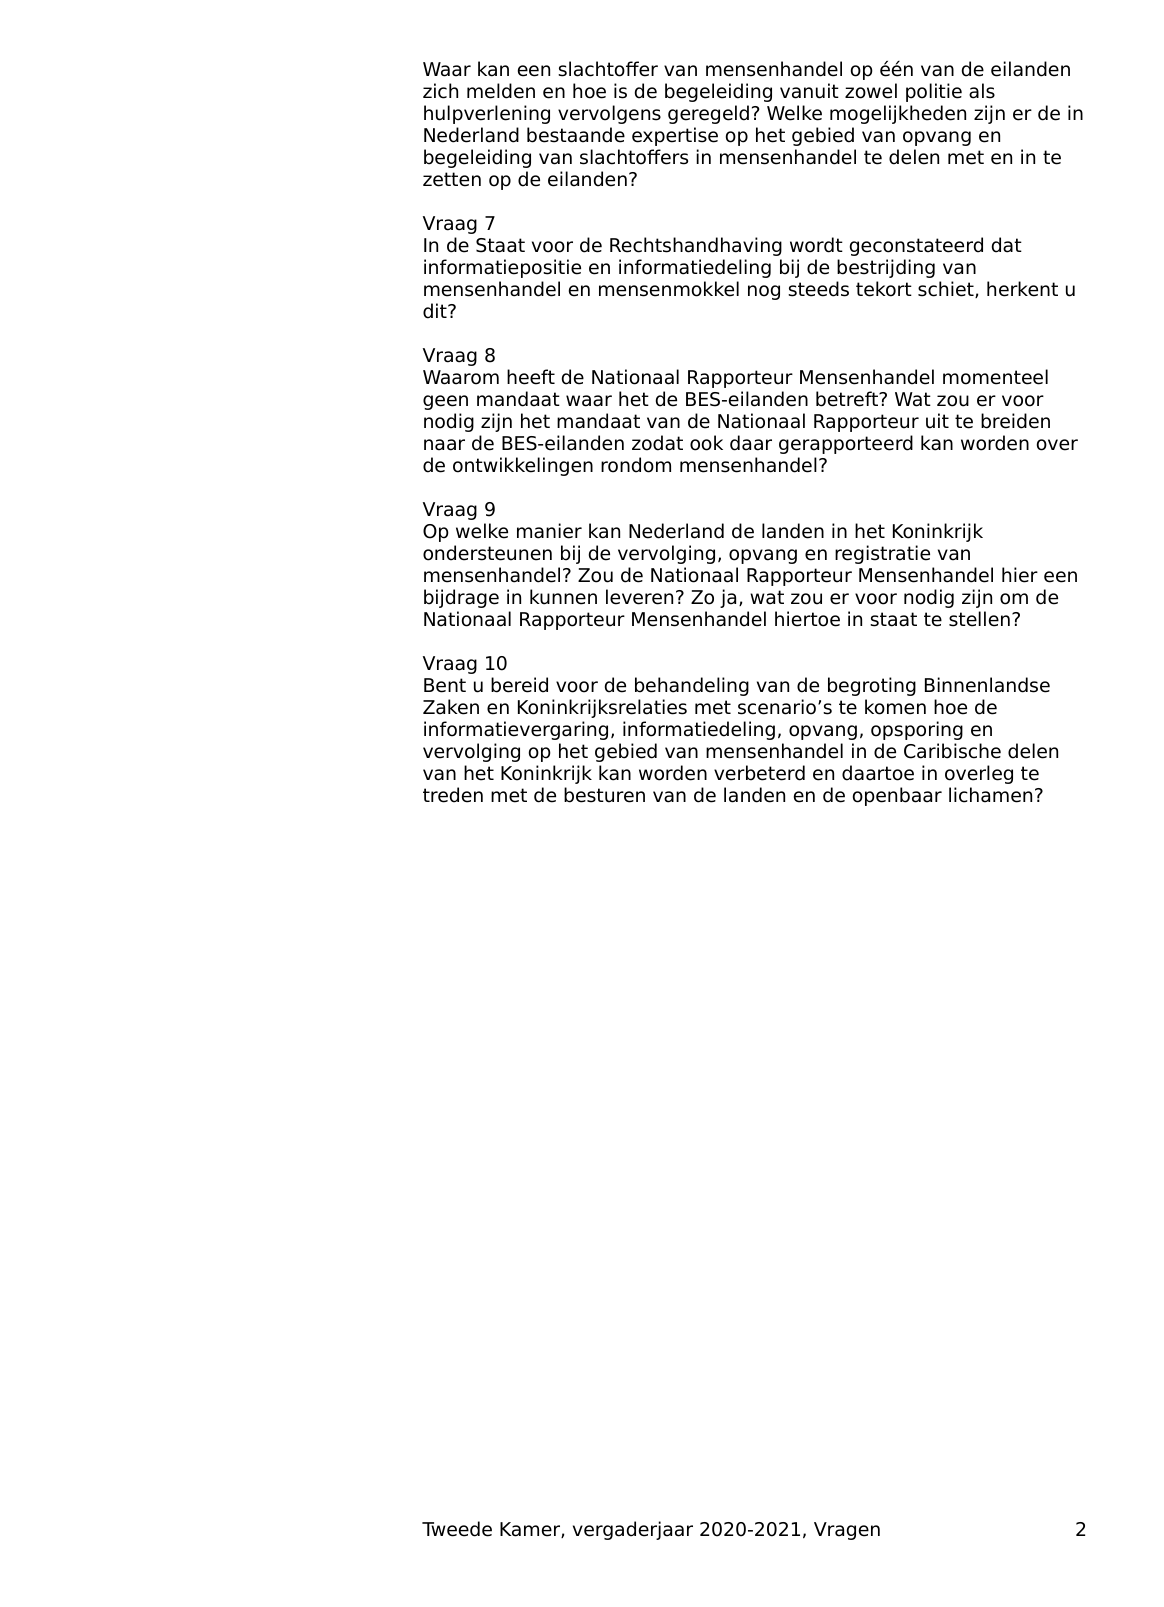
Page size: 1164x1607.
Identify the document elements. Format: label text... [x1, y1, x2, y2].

text Waar kan een slachtoffer van mensenhandel op één van de eilanden zich melden en hoe is de begeleiding vanuit zowel politie als hulpverlening vervolgens geregeld? Welke mogelijkheden zijn er de in Nederland bestaande expertise op het gebied van opvang en begeleiding van slachtoffers in mensenhandel te delen met en in te zetten op de eilanden? [422, 59, 1087, 191]
text Bent u bereid voor de behandeling van de begroting Binnenlandse Zaken en Koninkrijksrelaties met scenario’s te komen hoe de informatievergaring, informatiedeling, opvang, opsporing en vervolging op het gebied van mensenhandel in de Caribische delen van het Koninkrijk kan worden verbeterd en daartoe in overleg te treden met de besturen van de landen en de openbaar lichamen? [422, 675, 1087, 807]
text Vraag 10 [422, 653, 1087, 675]
text Vraag 8 [422, 345, 1087, 367]
text Vraag 7 [422, 213, 1087, 235]
text Vraag 9 [422, 499, 1087, 521]
text In de Staat voor de Rechtshandhaving wordt geconstateerd dat informatiepositie en informatiedeling bij de bestrijding van mensenhandel en mensenmokkel nog steeds tekort schiet, herkent u dit? [422, 235, 1087, 323]
text Waarom heeft de Nationaal Rapporteur Mensenhandel momenteel geen mandaat waar het de BES-eilanden betreft? Wat zou er voor nodig zijn het mandaat van de Nationaal Rapporteur uit te breiden naar de BES-eilanden zodat ook daar gerapporteerd kan worden over de ontwikkelingen rondom mensenhandel? [422, 367, 1087, 477]
text Op welke manier kan Nederland de landen in het Koninkrijk ondersteunen bij de vervolging, opvang en registratie van mensenhandel? Zou de Nationaal Rapporteur Mensenhandel hier een bijdrage in kunnen leveren? Zo ja, wat zou er voor nodig zijn om de Nationaal Rapporteur Mensenhandel hiertoe in staat te stellen? [422, 521, 1087, 631]
